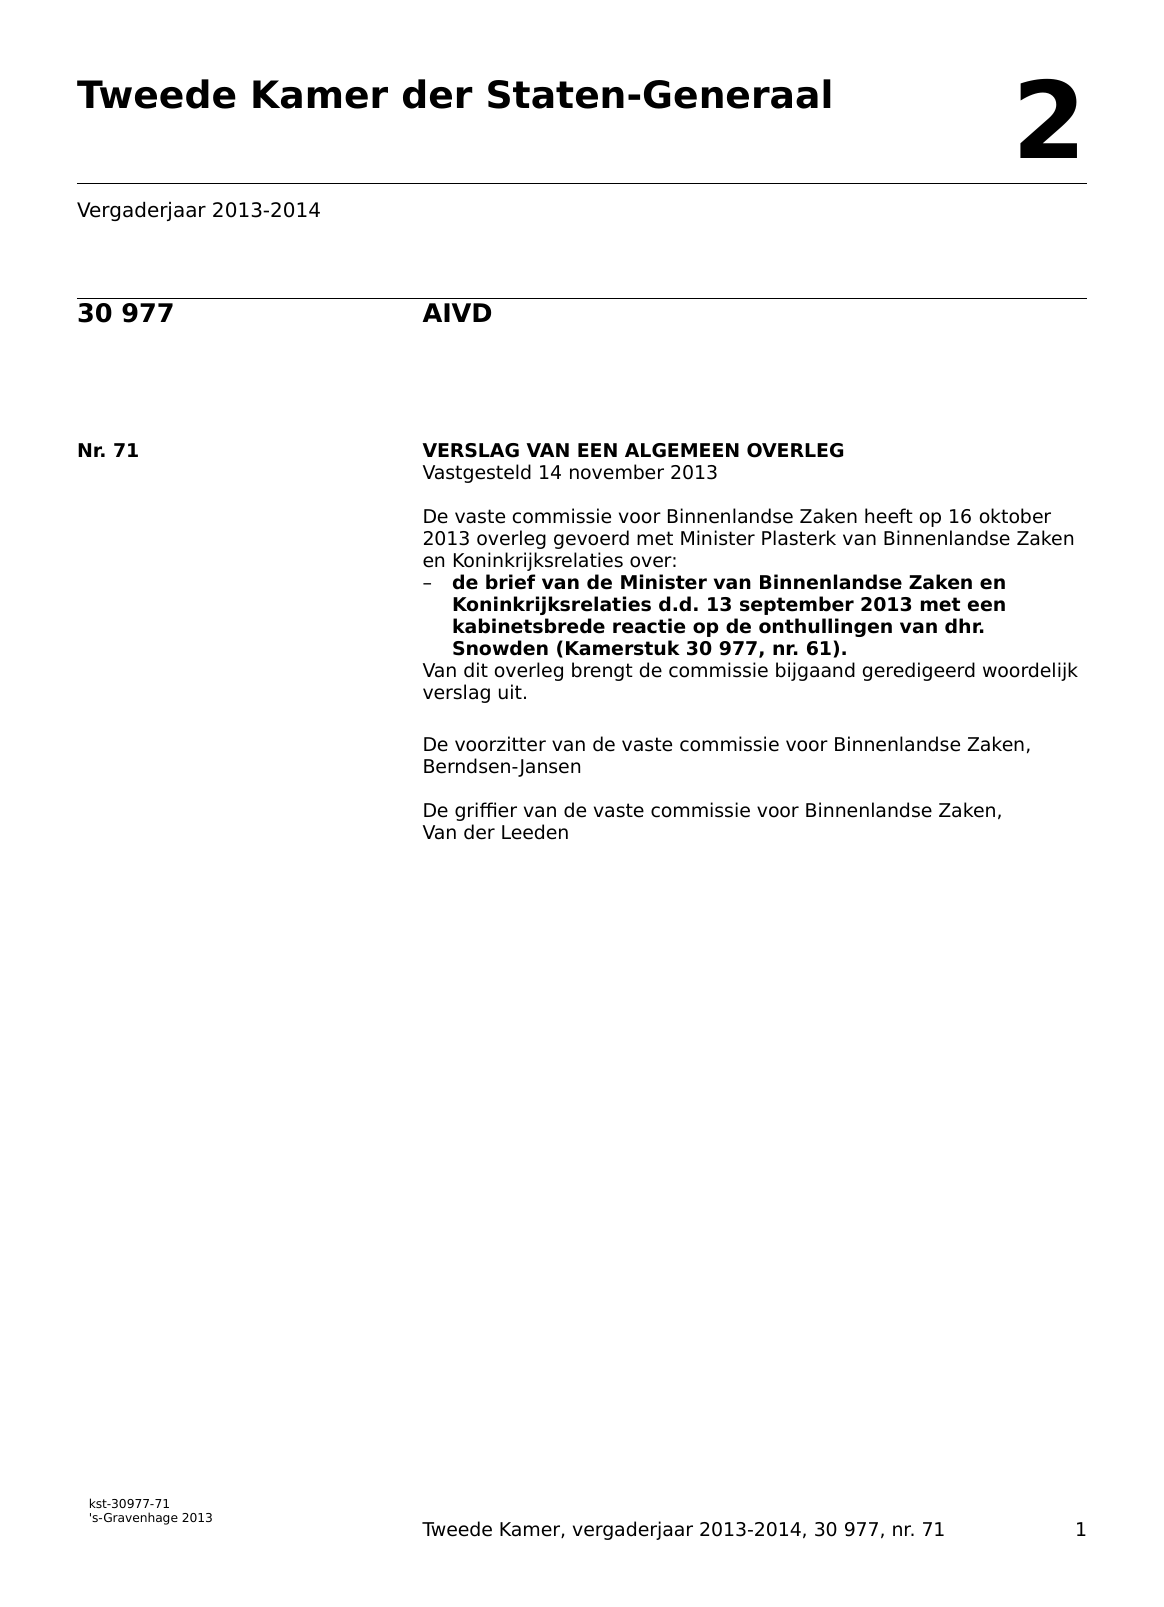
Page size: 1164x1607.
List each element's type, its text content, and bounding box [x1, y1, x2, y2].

table_cell Vergaderjaar 2013-2014 [77, 184, 1087, 298]
text – de brief van de Minister van Binnenlandse Zaken en Koninkrijksrelaties d.d. 13 september 2013 met een kabinetsbrede reactie op de onthullingen van dhr. Snowden (Kamerstuk 30 977, nr. 61). [422, 572, 1087, 660]
text kst-30977-71 [88, 1497, 323, 1511]
subtitle Nr. 71 VERSLAG VAN EEN ALGEMEEN OVERLEG [77, 440, 1087, 462]
text Vastgesteld 14 november 2013 [422, 462, 1087, 484]
text 's-Gravenhage 2013 [88, 1511, 323, 1525]
text De vaste commissie voor Binnenlandse Zaken heeft op 16 oktober 2013 overleg gevoerd met Minister Plasterk van Binnenlandse Zaken en Koninkrijksrelaties over: [422, 506, 1087, 572]
table_header 2 [886, 59, 1087, 183]
subtitle 30 977 AIVD [77, 299, 1087, 329]
text De griffier van de vaste commissie voor Binnenlandse Zaken, Van der Leeden [422, 800, 1087, 844]
text De voorzitter van de vaste commissie voor Binnenlandse Zaken, Berndsen-Jansen [422, 734, 1087, 778]
text Van dit overleg brengt de commissie bijgaand geredigeerd woordelijk verslag uit. [422, 660, 1087, 704]
table_header Tweede Kamer der Staten-Generaal [77, 59, 886, 183]
